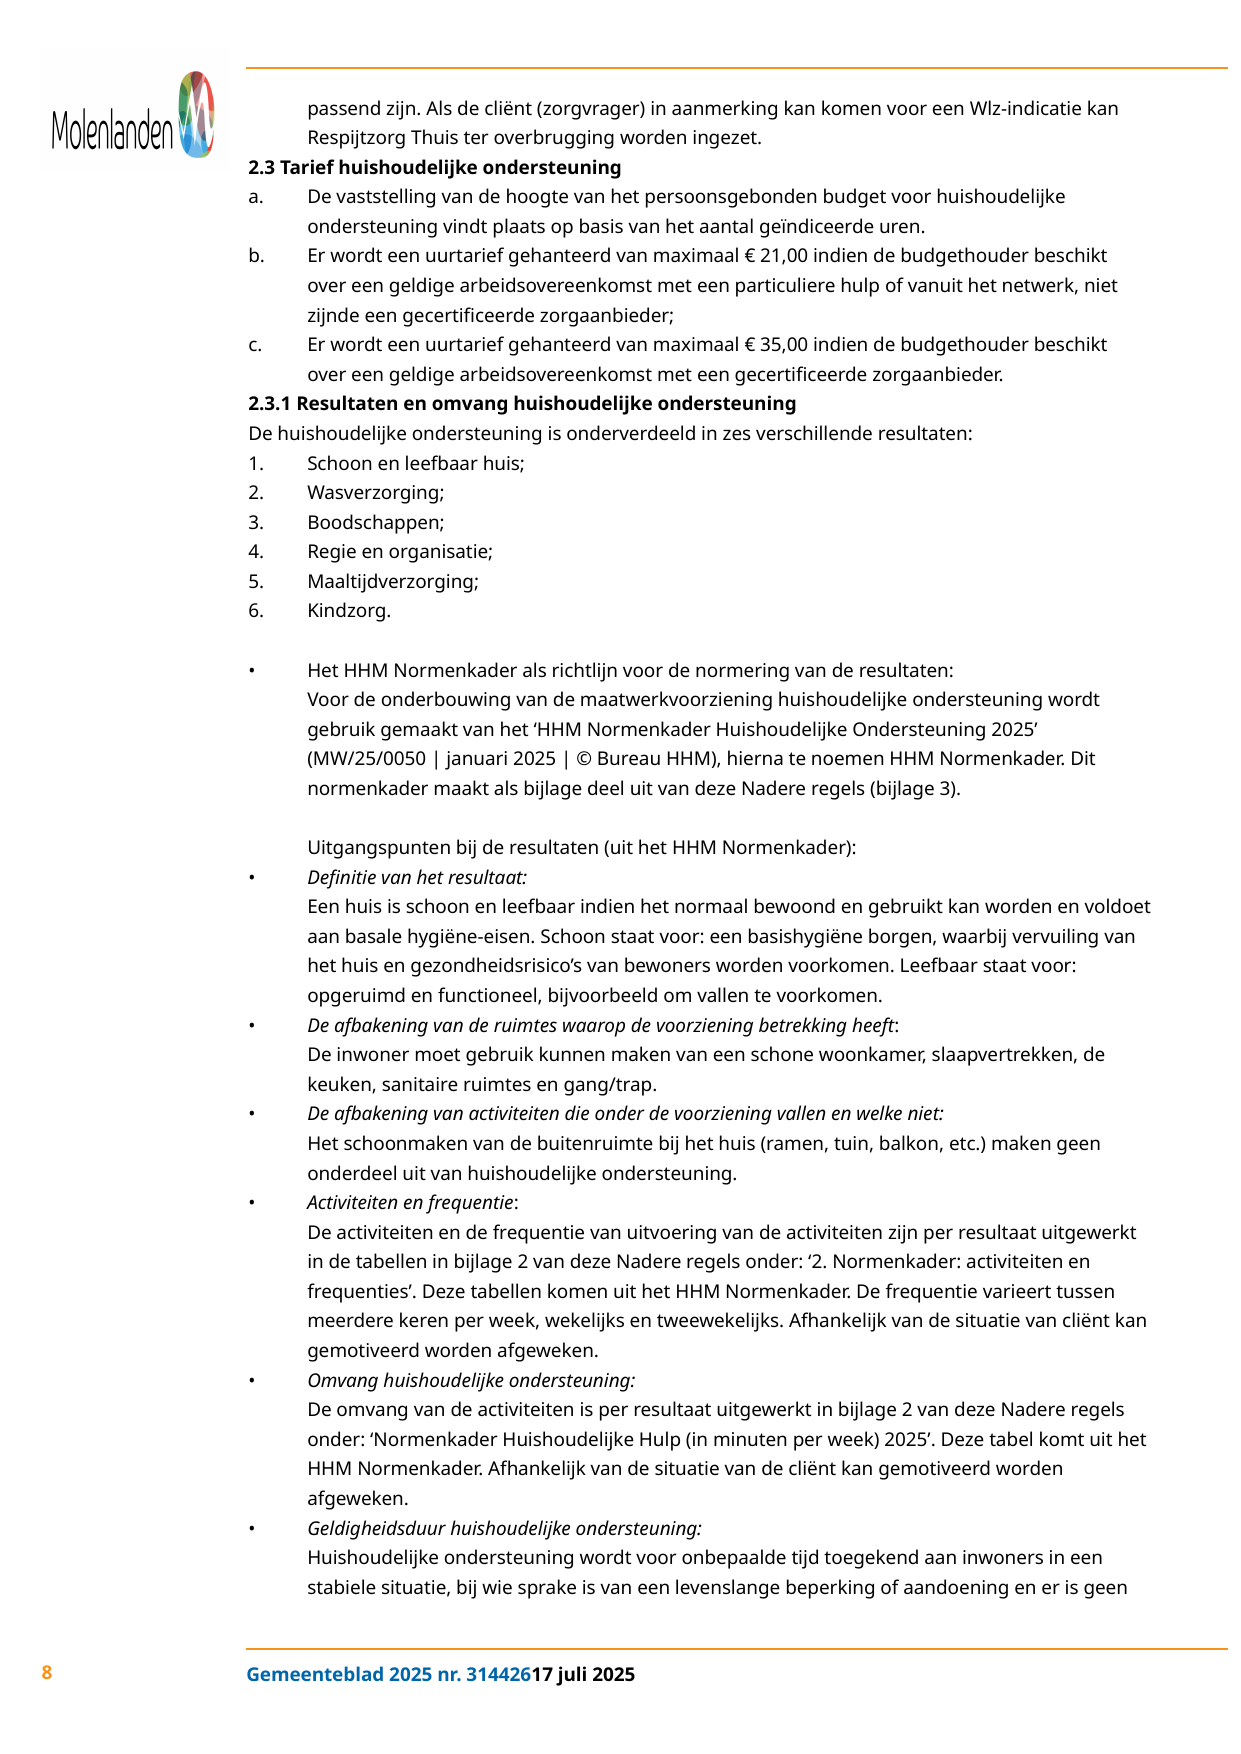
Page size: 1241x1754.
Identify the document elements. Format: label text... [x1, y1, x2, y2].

text 2.3.1 Resultaten en omvang huishoudelijke ondersteuning [248, 391, 1152, 416]
list Er wordt een uurtarief gehanteerd van maximaal € 21,00 indien de budgethouder beschikt over een geldige arbeidsovereenkomst met een particuliere hulp of vanuit het netwerk, niet zijnde een gecertificeerde zorgaanbieder; [248, 243, 1152, 328]
list De afbakening van activiteiten die onder de voorziening vallen en welke niet: [248, 1101, 1152, 1126]
list Boodschappen; [248, 509, 1152, 535]
list Schoon en leefbaar huis; [248, 450, 1152, 476]
list De activiteiten en de frequentie van uitvoering van de activiteiten zijn per resultaat uitgewerkt in de tabellen in bijlage 2 van deze Nadere regels onder: ‘2. Normenkader: activiteiten en frequenties’. Deze tabellen komen uit het HHM Normenkader. De frequentie varieert tussen meerdere keren per week, wekelijks en tweewekelijks. Afhankelijk van de situatie van cliënt kan gemotiveerd worden afgeweken. [248, 1219, 1152, 1363]
list passend zijn. Als de cliënt (zorgvrager) in aanmerking kan komen voor een Wlz-indicatie kan Respijtzorg Thuis ter overbrugging worden ingezet. [248, 95, 1152, 150]
list De omvang van de activiteiten is per resultaat uitgewerkt in bijlage 2 van deze Nadere regels onder: ‘Normenkader Huishoudelijke Hulp (in minuten per week) 2025’. Deze tabel komt uit het HHM Normenkader. Afhankelijk van de situatie van de cliënt kan gemotiveerd worden afgeweken. [248, 1396, 1152, 1511]
picture [41, 47, 231, 172]
list Voor de onderbouwing van de maatwerkvoorziening huishoudelijke ondersteuning wordt gebruik gemaakt van het ‘HHM Normenkader Huishoudelijke Ondersteuning 2025’ (MW/25/0050 | januari 2025 | © Bureau HHM), hierna te noemen HHM Normenkader. Dit normenkader maakt als bijlage deel uit van deze Nadere regels (bijlage 3). [248, 686, 1152, 801]
list Activiteiten en frequentie: [248, 1189, 1152, 1215]
list Het HHM Normenkader als richtlijn voor de normering van de resultaten: [248, 657, 1152, 683]
list Definitie van het resultaat: [248, 864, 1152, 890]
text De huishoudelijke ondersteuning is onderverdeeld in zes verschillende resultaten: [248, 420, 1152, 446]
text 2.3 Tarief huishoudelijke ondersteuning [248, 154, 1152, 180]
list Kindzorg. [248, 598, 1152, 623]
list Er wordt een uurtarief gehanteerd van maximaal € 35,00 indien de budgethouder beschikt over een geldige arbeidsovereenkomst met een gecertificeerde zorgaanbieder. [248, 331, 1152, 387]
list Maaltijdverzorging; [248, 568, 1152, 594]
list Wasverzorging; [248, 479, 1152, 505]
list Geldigheidsduur huishoudelijke ondersteuning: [248, 1515, 1152, 1541]
list Een huis is schoon en leefbaar indien het normaal bewoond en gebruikt kan worden en voldoet aan basale hygiëne-eisen. Schoon staat voor: een basishygiëne borgen, waarbij vervuiling van het huis en gezondheidsrisico’s van bewoners worden voorkomen. Leefbaar staat voor: opgeruimd en functioneel, bijvoorbeeld om vallen te voorkomen. [248, 893, 1152, 1008]
list Omvang huishoudelijke ondersteuning: [248, 1367, 1152, 1393]
list Huishoudelijke ondersteuning wordt voor onbepaalde tijd toegekend aan inwoners in een stabiele situatie, bij wie sprake is van een levenslange beperking of aandoening en er is geen [248, 1544, 1152, 1600]
list De afbakening van de ruimtes waarop de voorziening betrekking heeft: [248, 1012, 1152, 1038]
list Regie en organisatie; [248, 538, 1152, 564]
list De inwoner moet gebruik kunnen maken van een schone woonkamer, slaapvertrekken, de keuken, sanitaire ruimtes en gang/trap. [248, 1041, 1152, 1097]
list De vaststelling van de hoogte van het persoonsgebonden budget voor huishoudelijke ondersteuning vindt plaats op basis van het aantal geïndiceerde uren. [248, 183, 1152, 239]
list Het schoonmaken van de buitenruimte bij het huis (ramen, tuin, balkon, etc.) maken geen onderdeel uit van huishoudelijke ondersteuning. [248, 1130, 1152, 1186]
list Uitgangspunten bij de resultaten (uit het HHM Normenkader): [248, 834, 1152, 860]
